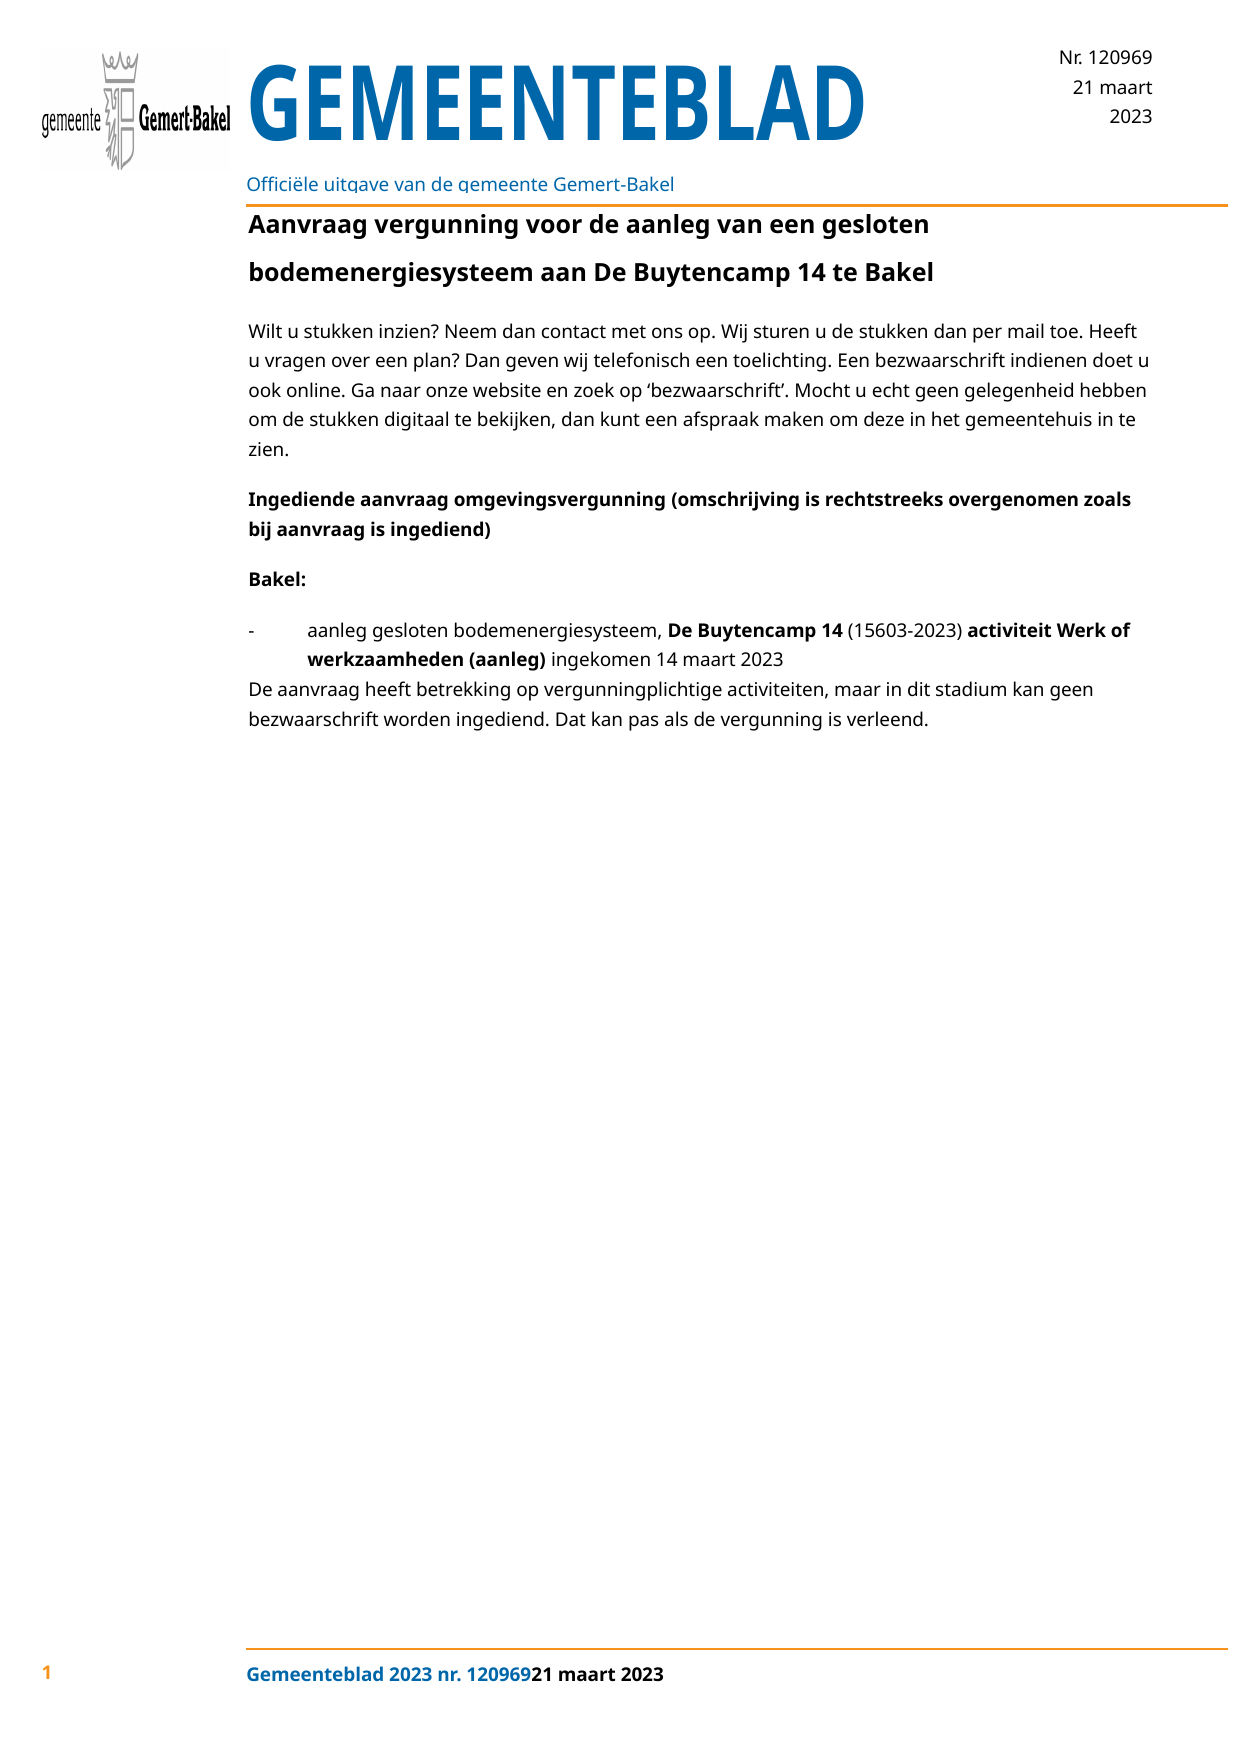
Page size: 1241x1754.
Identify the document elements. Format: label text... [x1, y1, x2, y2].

text Wilt u stukken inzien? Neem dan contact met ons op. Wij sturen u de stukken dan per mail toe. Heeft u vragen over een plan? Dan geven wij telefonisch een toelichting. Een bezwaarschrift indienen doet u ook online. Ga naar onze website en zoek op ‘bezwaarschrift’. Mocht u echt geen gelegenheid hebben om de stukken digitaal te bekijken, dan kunt een afspraak maken om deze in het gemeentehuis in te zien. [248, 318, 1152, 462]
text Ingediende aanvraag omgevingsvergunning (omschrijving is rechtstreeks overgenomen zoals bij aanvraag is ingediend) [248, 487, 1152, 542]
list aanleg gesloten bodemenergiesysteem, De Buytencamp 14 (15603-2023) activiteit Werk of werkzaamheden (aanleg) ingekomen 14 maart 2023 [248, 617, 1152, 672]
text Aanvraag vergunning voor de aanleg van een gesloten bodemenergiesysteem aan De Buytencamp 14 te Bakel [248, 207, 1152, 288]
text De aanvraag heeft betrekking op vergunningplichtige activiteiten, maar in dit stadium kan geen bezwaarschrift worden ingediend. Dat kan pas als de vergunning is verleend. [248, 676, 1152, 732]
text Bakel: [248, 567, 1152, 592]
picture [41, 47, 231, 172]
